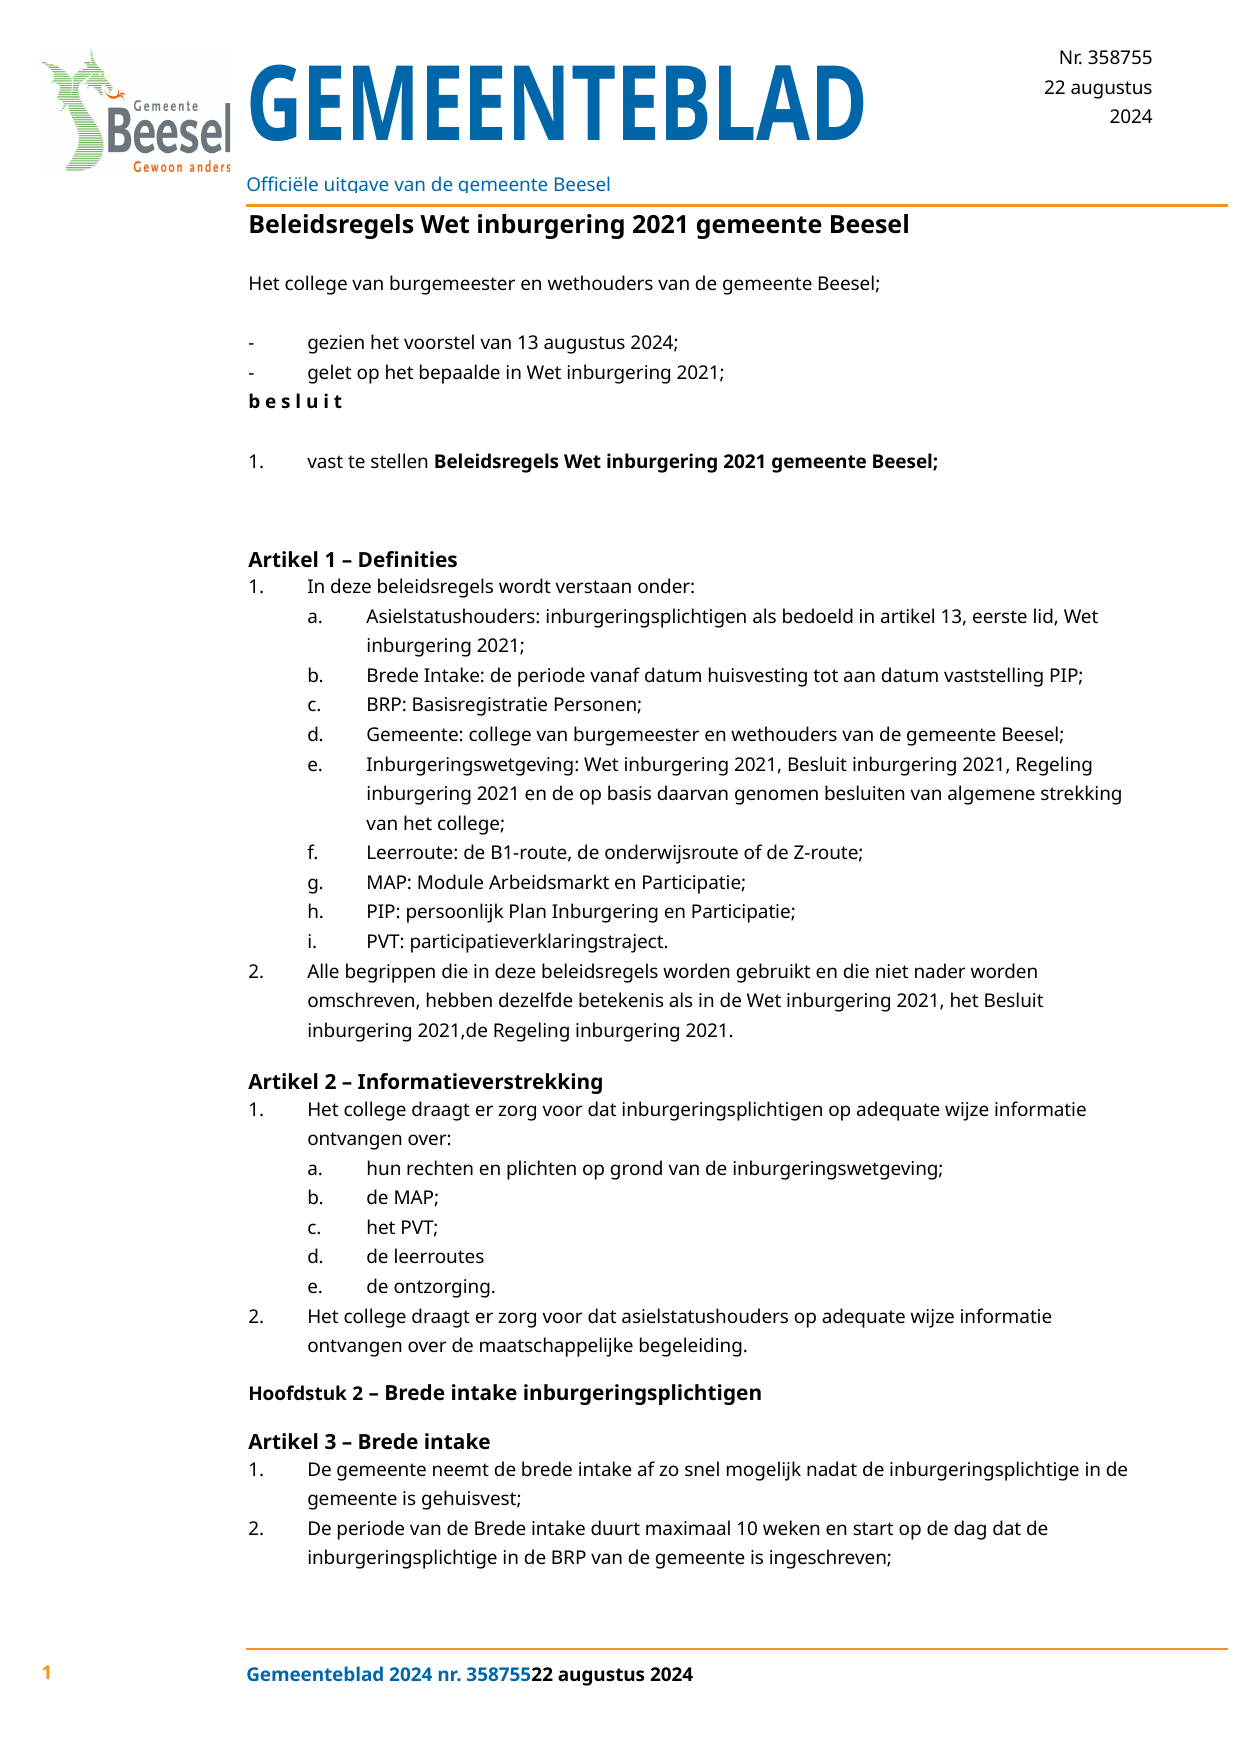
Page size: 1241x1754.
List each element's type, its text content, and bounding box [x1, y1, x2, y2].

list PVT: participatieverklaringstraject. [307, 928, 1152, 954]
text Artikel 3 – Brede intake [248, 1427, 1152, 1456]
list de leerroutes [307, 1244, 1152, 1269]
list Alle begrippen die in deze beleidsregels worden gebruikt en die niet nader worden omschreven, hebben dezelfde betekenis als in de Wet inburgering 2021, het Besluit inburgering 2021,de Regeling inburgering 2021. [248, 958, 1152, 1043]
list Leerroute: de B1-route, de onderwijsroute of de Z-route; [307, 839, 1152, 865]
text Hoofdstuk 2 – Brede intake inburgeringsplichtigen [248, 1378, 1152, 1407]
list de ontzorging. [307, 1273, 1152, 1299]
list Gemeente: college van burgemeester en wethouders van de gemeente Beesel; [307, 721, 1152, 747]
list de MAP; [307, 1184, 1152, 1210]
list De periode van de Brede intake duurt maximaal 10 weken en start op de dag dat de inburgeringsplichtige in de BRP van de gemeente is ingeschreven; [248, 1515, 1152, 1570]
list hun rechten en plichten op grond van de inburgeringswetgeving; [307, 1155, 1152, 1181]
list De gemeente neemt de brede intake af zo snel mogelijk nadat de inburgeringsplichtige in de gemeente is gehuisvest; [248, 1456, 1152, 1511]
text Het college van burgemeester en wethouders van de gemeente Beesel; [248, 270, 1152, 296]
list In deze beleidsregels wordt verstaan onder: [248, 573, 1152, 599]
list gelet op het bepaalde in Wet inburgering 2021; [248, 359, 1152, 385]
text b e s l u i t [248, 389, 1152, 414]
list Brede Intake: de periode vanaf datum huisvesting tot aan datum vaststelling PIP; [307, 662, 1152, 688]
text Artikel 1 – Definities [248, 545, 1152, 573]
picture [41, 47, 231, 172]
list Het college draagt er zorg voor dat asielstatushouders op adequate wijze informatie ontvangen over de maatschappelijke begeleiding. [248, 1303, 1152, 1358]
list PIP: persoonlijk Plan Inburgering en Participatie; [307, 899, 1152, 924]
list het PVT; [307, 1214, 1152, 1240]
list Inburgeringswetgeving: Wet inburgering 2021, Besluit inburgering 2021, Regeling inburgering 2021 en de op basis daarvan genomen besluiten van algemene strekking van het college; [307, 751, 1152, 836]
list MAP: Module Arbeidsmarkt en Participatie; [307, 869, 1152, 895]
list gezien het voorstel van 13 augustus 2024; [248, 329, 1152, 355]
list Het college draagt er zorg voor dat inburgeringsplichtigen op adequate wijze informatie ontvangen over: [248, 1096, 1152, 1151]
text Beleidsregels Wet inburgering 2021 gemeente Beesel [248, 207, 1152, 241]
list Asielstatushouders: inburgeringsplichtigen als bedoeld in artikel 13, eerste lid, Wet inburgering 2021; [307, 603, 1152, 658]
list BRP: Basisregistratie Personen; [307, 692, 1152, 717]
text Artikel 2 – Informatieverstrekking [248, 1067, 1152, 1096]
list vast te stellen Beleidsregels Wet inburgering 2021 gemeente Beesel; [248, 448, 1152, 473]
